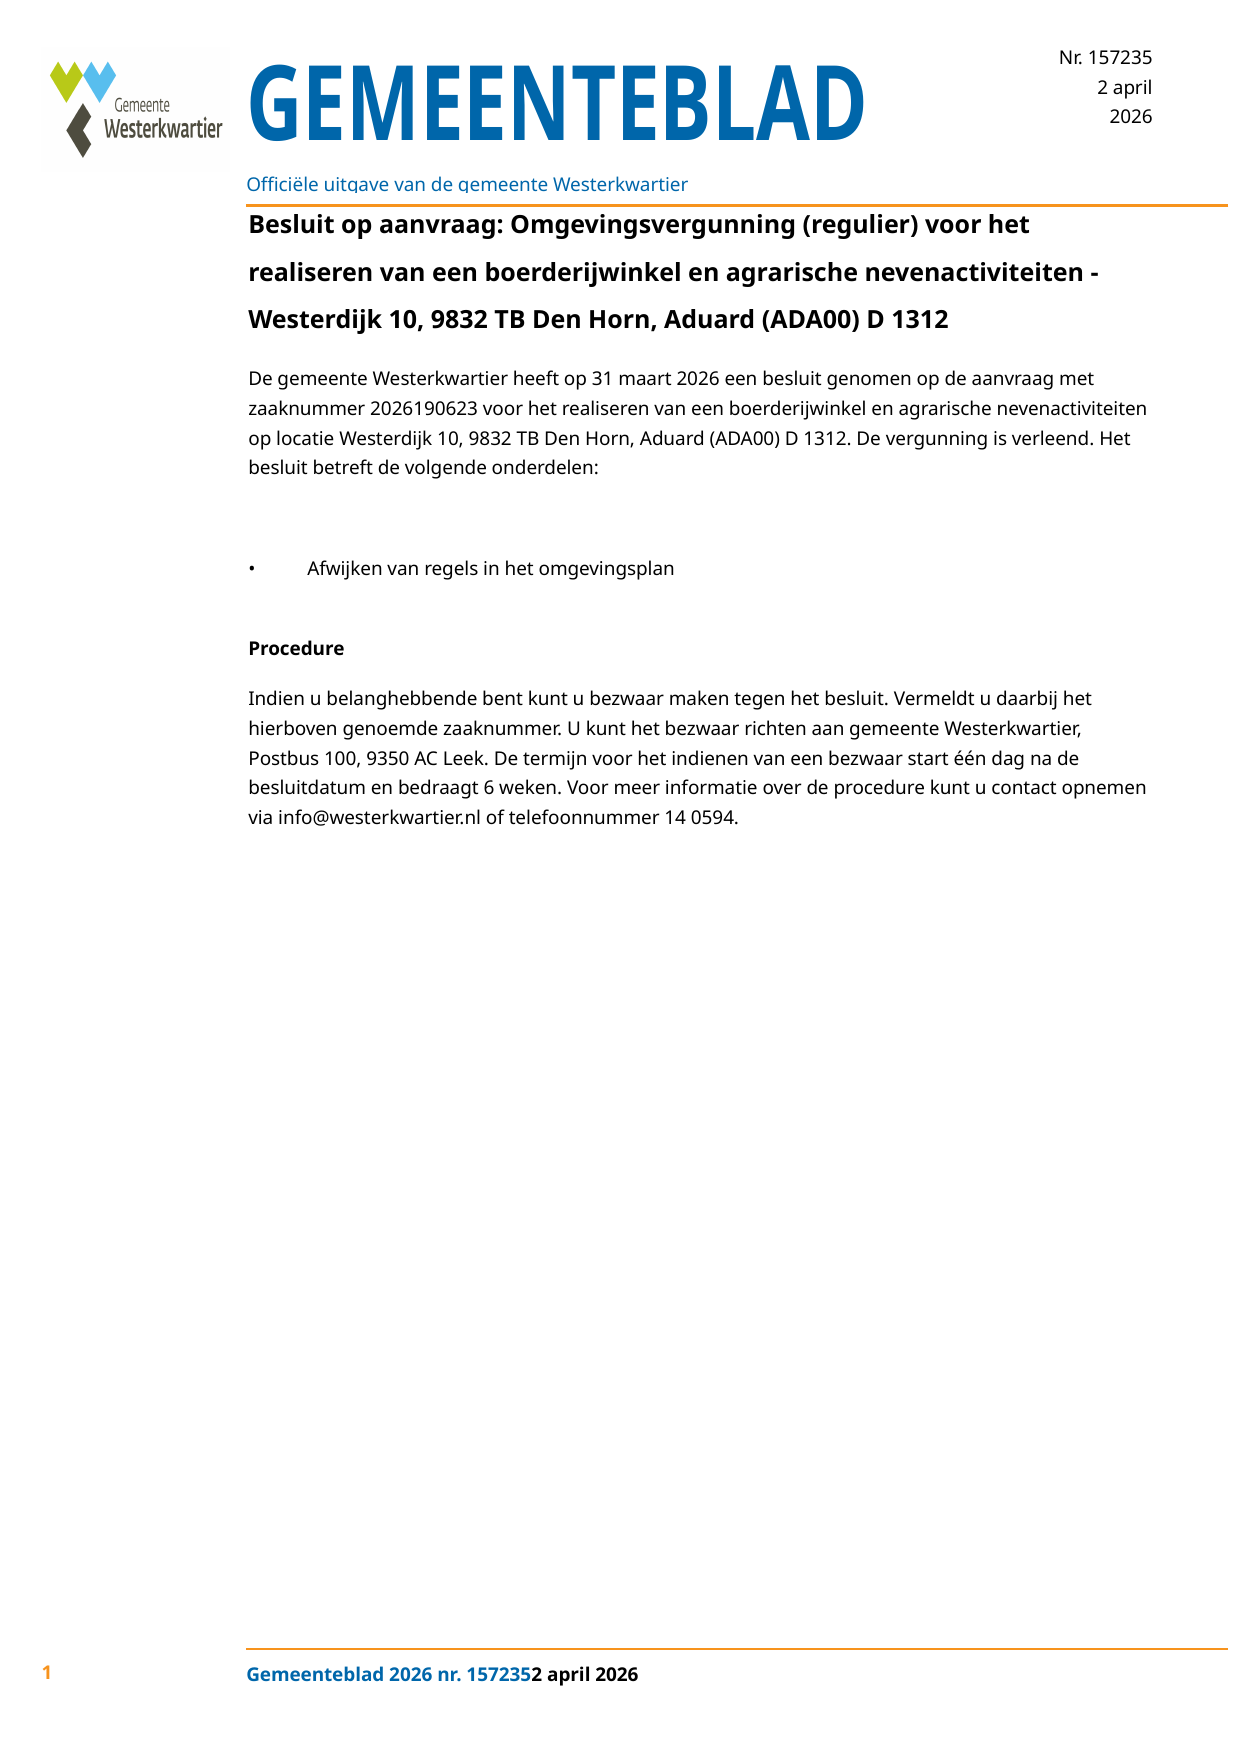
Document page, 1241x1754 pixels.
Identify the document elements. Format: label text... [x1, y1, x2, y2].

list Afwijken van regels in het omgevingsplan [248, 555, 1152, 581]
text Besluit op aanvraag: Omgevingsvergunning (regulier) voor het realiseren van een boerderijwinkel en agrarische nevenactiviteiten - Westerdijk 10, 9832 TB Den Horn, Aduard (ADA00) D 1312 [248, 207, 1152, 336]
text De gemeente Westerkwartier heeft op 31 maart 2026 een besluit genomen op de aanvraag met zaaknummer 2026190623 voor het realiseren van een boerderijwinkel en agrarische nevenactiviteiten op locatie Westerdijk 10, 9832 TB Den Horn, Aduard (ADA00) D 1312. De vergunning is verleend. Het besluit betreft de volgende onderdelen: [248, 366, 1152, 480]
text Procedure [248, 635, 1152, 661]
text Indien u belanghebbende bent kunt u bezwaar maken tegen het besluit. Vermeldt u daarbij het hierboven genoemde zaaknummer. U kunt het bezwaar richten aan gemeente Westerkwartier, Postbus 100, 9350 AC Leek. De termijn voor het indienen van een bezwaar start één dag na de besluitdatum en bedraagt 6 weken. Voor meer informatie over de procedure kunt u contact opnemen via info@westerkwartier.nl of telefoonnummer 14 0594. [248, 686, 1152, 829]
picture [41, 47, 231, 172]
